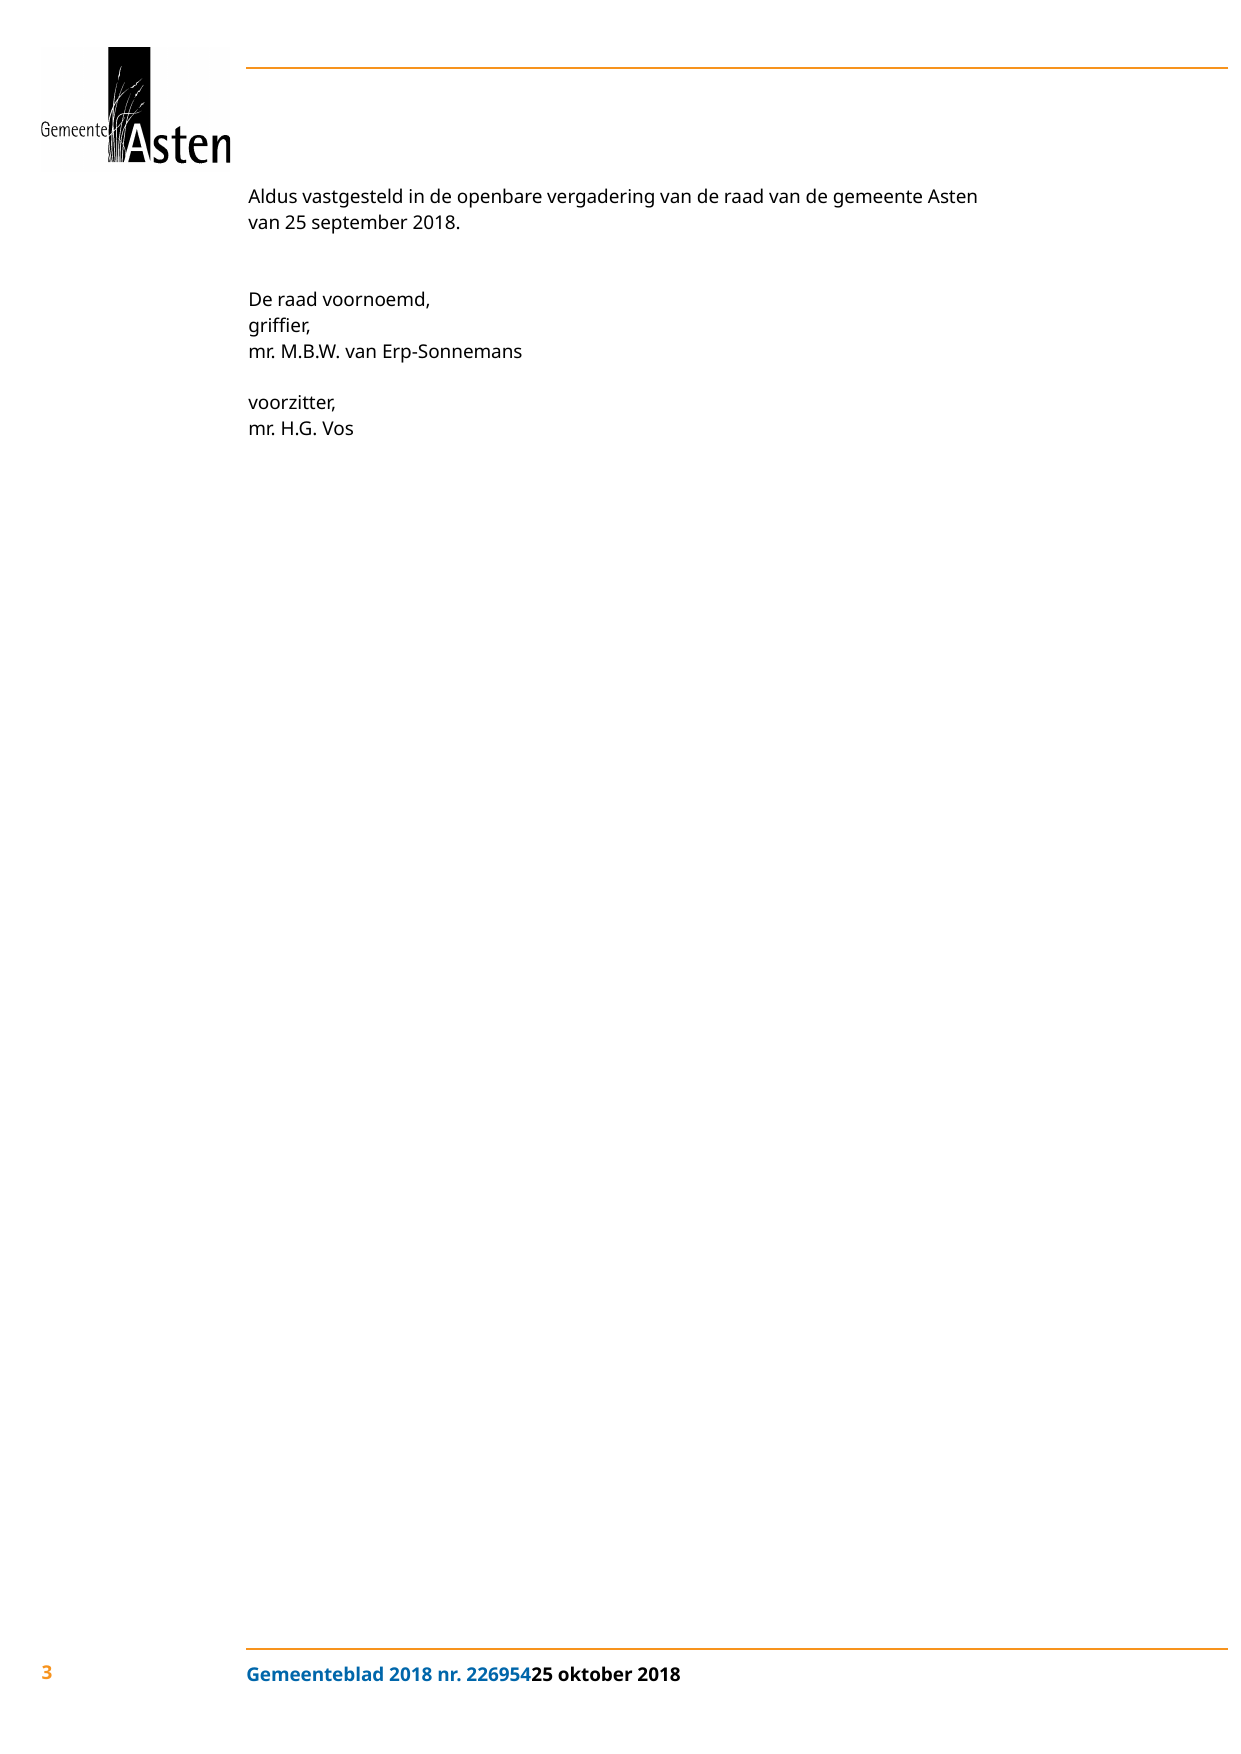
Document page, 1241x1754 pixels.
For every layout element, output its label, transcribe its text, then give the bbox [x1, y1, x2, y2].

text mr. H.G. Vos [248, 415, 1152, 441]
text De raad voornoemd, [248, 286, 1152, 312]
text mr. M.B.W. van Erp-Sonnemans [248, 338, 1152, 364]
text van 25 september 2018. [248, 209, 1152, 235]
text griffier, [248, 312, 1152, 338]
text voorzitter, [248, 389, 1152, 415]
text Aldus vastgesteld in de openbare vergadering van de raad van de gemeente Asten [248, 183, 1152, 209]
picture [41, 47, 231, 172]
